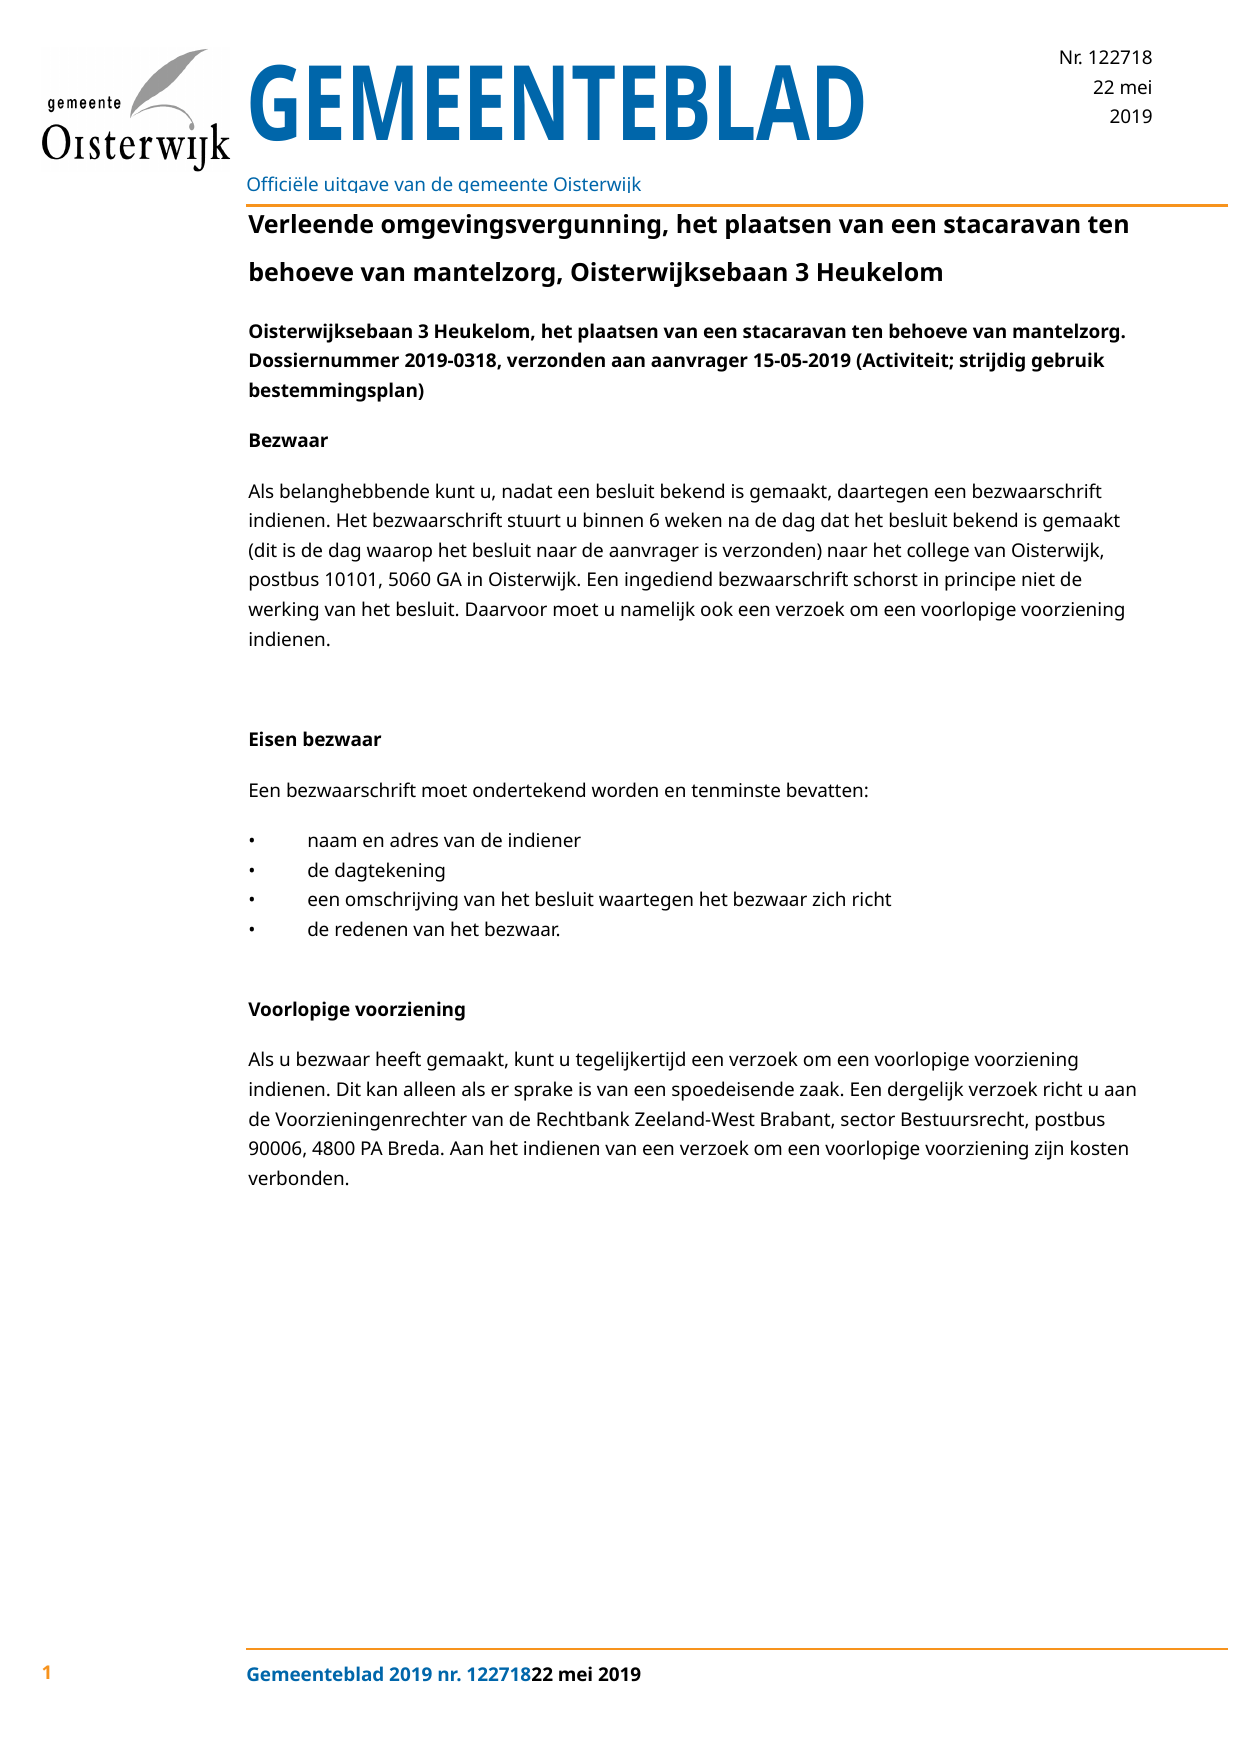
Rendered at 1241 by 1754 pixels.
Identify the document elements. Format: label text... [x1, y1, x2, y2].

list naam en adres van de indiener [248, 827, 1152, 853]
list de dagtekening [248, 857, 1152, 883]
text Oisterwijksebaan 3 Heukelom, het plaatsen van een stacaravan ten behoeve van mantelzorg. Dossiernummer 2019-0318, verzonden aan aanvrager 15-05-2019 (Activiteit; strijdig gebruik bestemmingsplan) [248, 318, 1152, 403]
list de redenen van het bezwaar. [248, 916, 1152, 942]
text Bezwaar [248, 427, 1152, 453]
text Een bezwaarschrift moet ondertekend worden en tenminste bevatten: [248, 777, 1152, 803]
text Als u bezwaar heeft gemaakt, kunt u tegelijkertijd een verzoek om een voorlopige voorziening indienen. Dit kan alleen als er sprake is van een spoedeisende zaak. Een dergelijk verzoek richt u aan de Voorzieningenrechter van de Rechtbank Zeeland-West Brabant, sector Bestuursrecht, postbus 90006, 4800 PA Breda. Aan het indienen van een verzoek om een voorlopige voorziening zijn kosten verbonden. [248, 1047, 1152, 1191]
list een omschrijving van het besluit waartegen het bezwaar zich richt [248, 887, 1152, 912]
picture [41, 47, 231, 172]
text Als belanghebbende kunt u, nadat een besluit bekend is gemaakt, daartegen een bezwaarschrift indienen. Het bezwaarschrift stuurt u binnen 6 weken na de dag dat het besluit bekend is gemaakt (dit is de dag waarop het besluit naar de aanvrager is verzonden) naar het college van Oisterwijk, postbus 10101, 5060 GA in Oisterwijk. Een ingediend bezwaarschrift schorst in principe niet de werking van het besluit. Daarvoor moet u namelijk ook een verzoek om een voorlopige voorziening indienen. [248, 478, 1152, 652]
text Eisen bezwaar [248, 727, 1152, 752]
text Voorlopige voorziening [248, 996, 1152, 1022]
text Verleende omgevingsvergunning, het plaatsen van een stacaravan ten behoeve van mantelzorg, Oisterwijksebaan 3 Heukelom [248, 207, 1152, 288]
